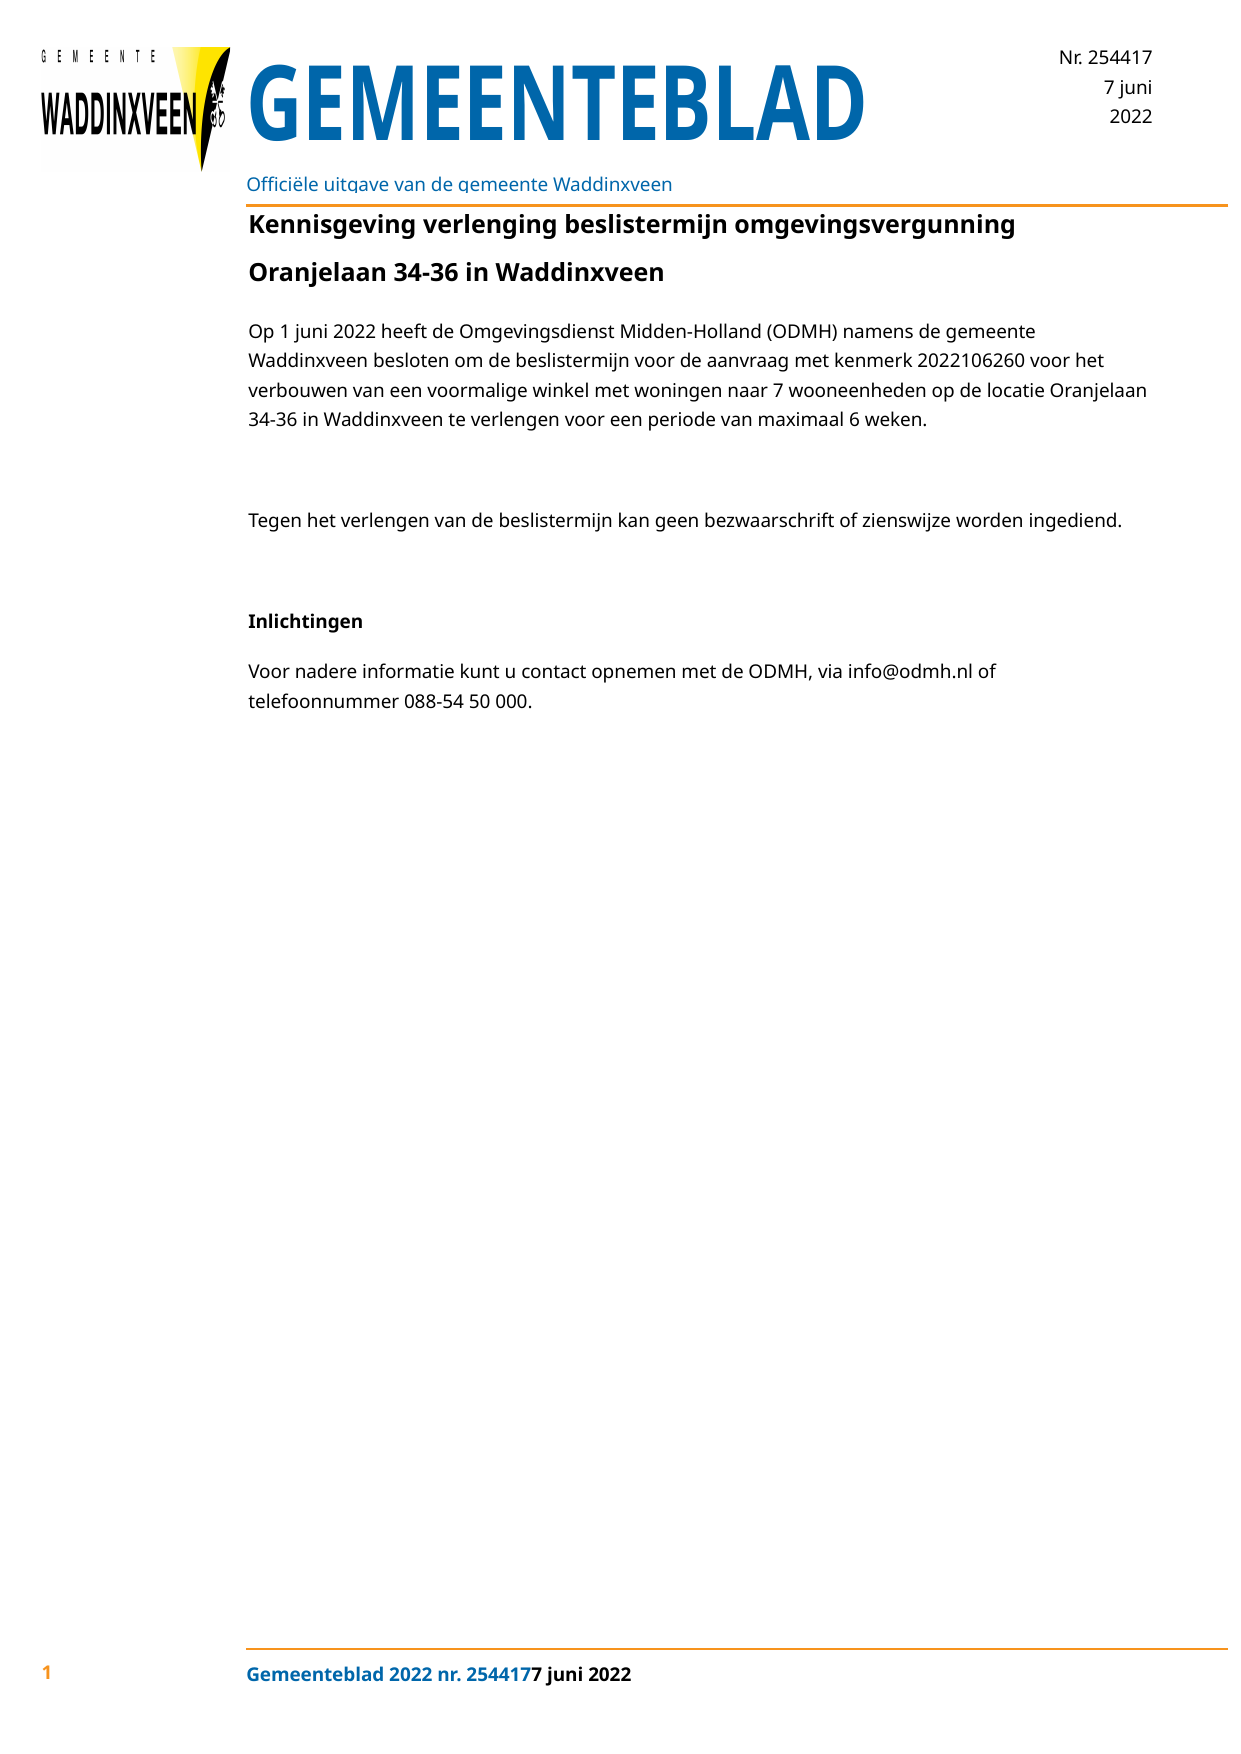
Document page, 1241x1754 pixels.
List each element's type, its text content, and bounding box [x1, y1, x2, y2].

text Tegen het verlengen van de beslistermijn kan geen bezwaarschrift of zienswijze worden ingediend. [248, 507, 1152, 533]
text Op 1 juni 2022 heeft de Omgevingsdienst Midden-Holland (ODMH) namens de gemeente Waddinxveen besloten om de beslistermijn voor de aanvraag met kenmerk 2022106260 voor het verbouwen van een voormalige winkel met woningen naar 7 wooneenheden op de locatie Oranjelaan 34-36 in Waddinxveen te verlengen voor een periode van maximaal 6 weken. [248, 318, 1152, 432]
text Kennisgeving verlenging beslistermijn omgevingsvergunning Oranjelaan 34-36 in Waddinxveen [248, 207, 1152, 288]
picture [41, 47, 231, 172]
text Inlichtingen [248, 608, 1152, 634]
text Voor nadere informatie kunt u contact opnemen met de ODMH, via info@odmh.nl of telefoonnummer 088-54 50 000. [248, 659, 1152, 714]
